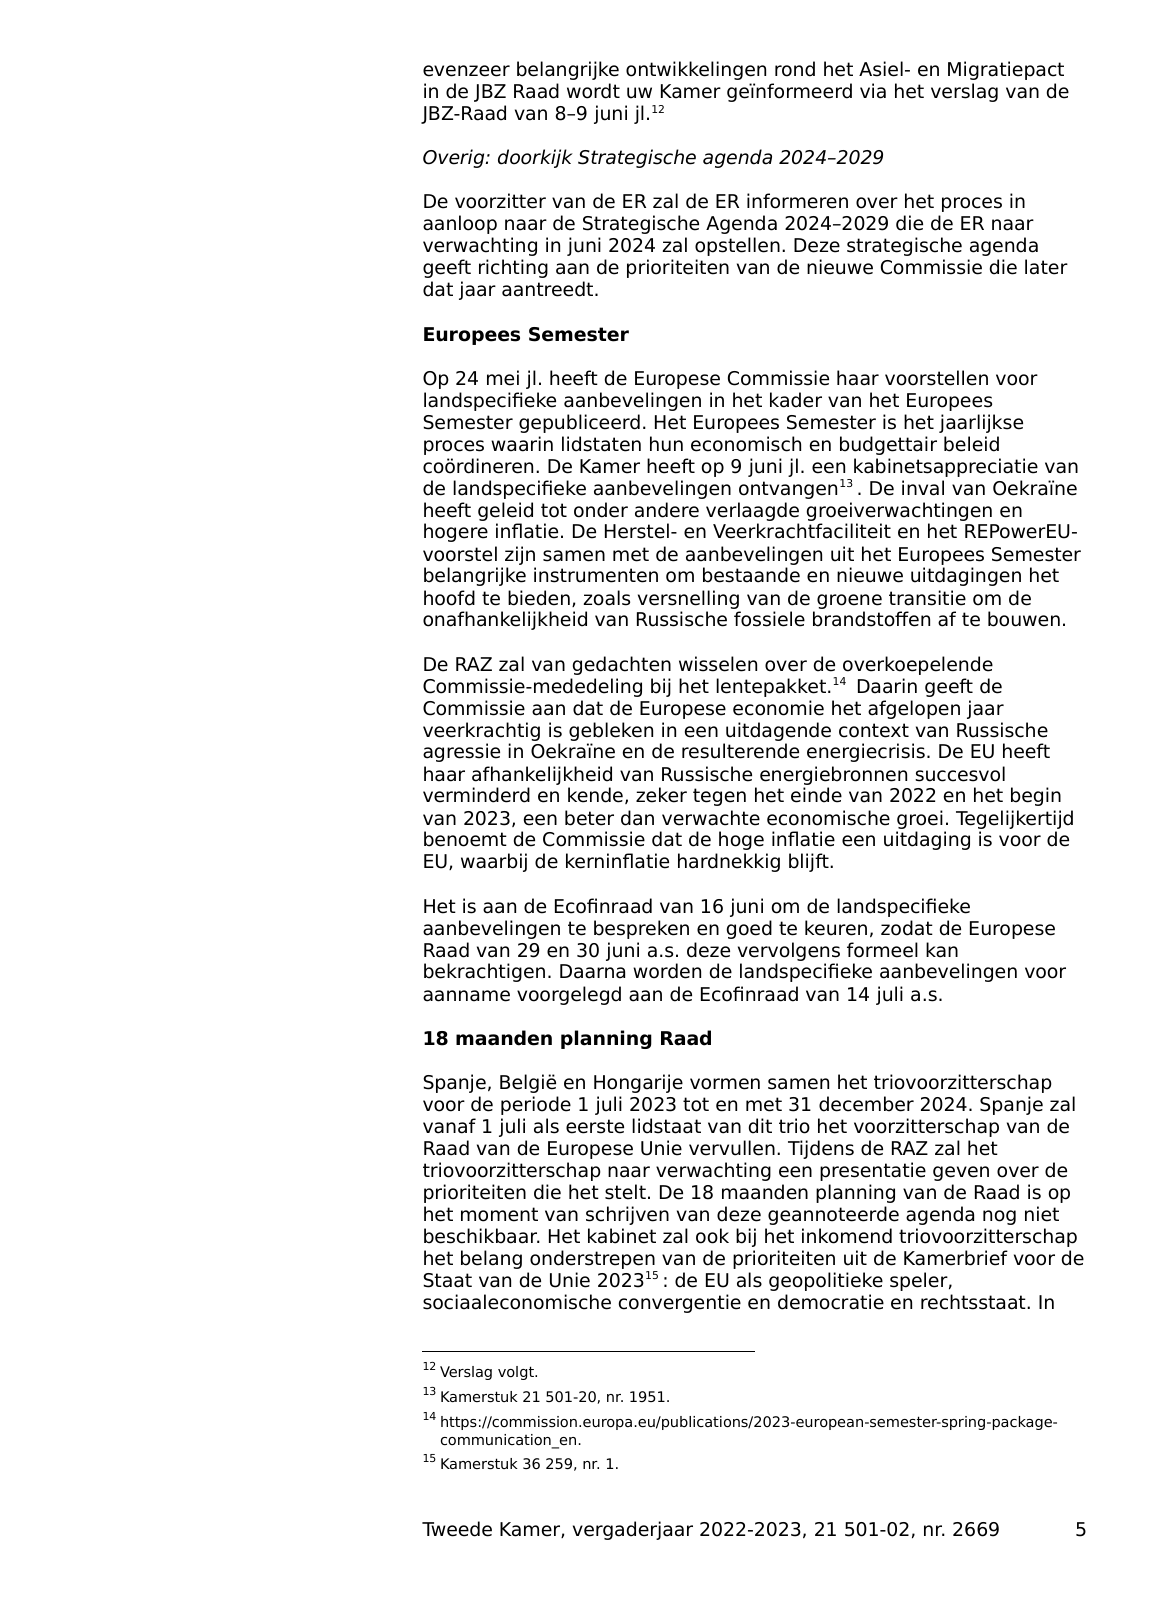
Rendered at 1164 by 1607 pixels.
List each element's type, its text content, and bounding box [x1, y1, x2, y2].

text Verslag volgt. [422, 1360, 1087, 1382]
text Kamerstuk 21 501-20, nr. 1951. [422, 1385, 1087, 1407]
text Kamerstuk 36 259, nr. 1. [422, 1452, 1087, 1474]
text De RAZ zal van gedachten wisselen over de overkoepelende Commissie-mededeling bij het lentepakket. Daarin geeft de Commissie aan dat de Europese economie het afgelopen jaar veerkrachtig is gebleken in een uitdagende context van Russische agressie in Oekraïne en de resulterende energiecrisis. De EU heeft haar afhankelijkheid van Russische energiebronnen succesvol verminderd en kende, zeker tegen het einde van 2022 en het begin van 2023, een beter dan verwachte economische groei. Tegelijkertijd benoemt de Commissie dat de hoge inflatie een uitdaging is voor de EU, waarbij de kerninflatie hardnekkig blijft. [422, 653, 1087, 873]
subtitle Overig: doorkijk Strategische agenda 2024–2029 [422, 147, 1087, 169]
text De voorzitter van de ER zal de ER informeren over het proces in aanloop naar de Strategische Agenda 2024–2029 die de ER naar verwachting in juni 2024 zal opstellen. Deze strategische agenda geeft richting aan de prioriteiten van de nieuwe Commissie die later dat jaar aantreedt. [422, 191, 1087, 301]
text Het is aan de Ecofinraad van 16 juni om de landspecifieke aanbevelingen te bespreken en goed te keuren, zodat de Europese Raad van 29 en 30 juni a.s. deze vervolgens formeel kan bekrachtigen. Daarna worden de landspecifieke aanbevelingen voor aanname voorgelegd aan de Ecofinraad van 14 juli a.s. [422, 896, 1087, 1005]
text evenzeer belangrijke ontwikkelingen rond het Asiel- en Migratiepact in de JBZ Raad wordt uw Kamer geïnformeerd via het verslag van de JBZ-Raad van 8–9 juni jl. [422, 59, 1087, 125]
subtitle 18 maanden planning Raad [422, 1028, 1087, 1049]
text https://commission.europa.eu/publications/2023-european-semester-spring-package-communication_en. [422, 1410, 1087, 1449]
text Spanje, België en Hongarije vormen samen het triovoorzitterschap voor de periode 1 juli 2023 tot en met 31 december 2024. Spanje zal vanaf 1 juli als eerste lidstaat van dit trio het voorzitterschap van de Raad van de Europese Unie vervullen. Tijdens de RAZ zal het triovoorzitterschap naar verwachting een presentatie geven over de prioriteiten die het stelt. De 18 maanden planning van de Raad is op het moment van schrijven van deze geannoteerde agenda nog niet beschikbaar. Het kabinet zal ook bij het inkomend triovoorzitterschap het belang onderstrepen van de prioriteiten uit de Kamerbrief voor de Staat van de Unie 2023: de EU als geopolitieke speler, sociaaleconomische convergentie en democratie en rechtsstaat. In [422, 1072, 1087, 1313]
text Op 24 mei jl. heeft de Europese Commissie haar voorstellen voor landspecifieke aanbevelingen in het kader van het Europees Semester gepubliceerd. Het Europees Semester is het jaarlijkse proces waarin lidstaten hun economisch en budgettair beleid coördineren. De Kamer heeft op 9 juni jl. een kabinetsappreciatie van de landspecifieke aanbevelingen ontvangen. De inval van Oekraïne heeft geleid tot onder andere verlaagde groeiverwachtingen en hogere inflatie. De Herstel- en Veerkrachtfaciliteit en het REPowerEU-voorstel zijn samen met de aanbevelingen uit het Europees Semester belangrijke instrumenten om bestaande en nieuwe uitdagingen het hoofd te bieden, zoals versnelling van de groene transitie om de onafhankelijkheid van Russische fossiele brandstoffen af te bouwen. [422, 368, 1087, 631]
subtitle Europees Semester [422, 323, 1087, 345]
